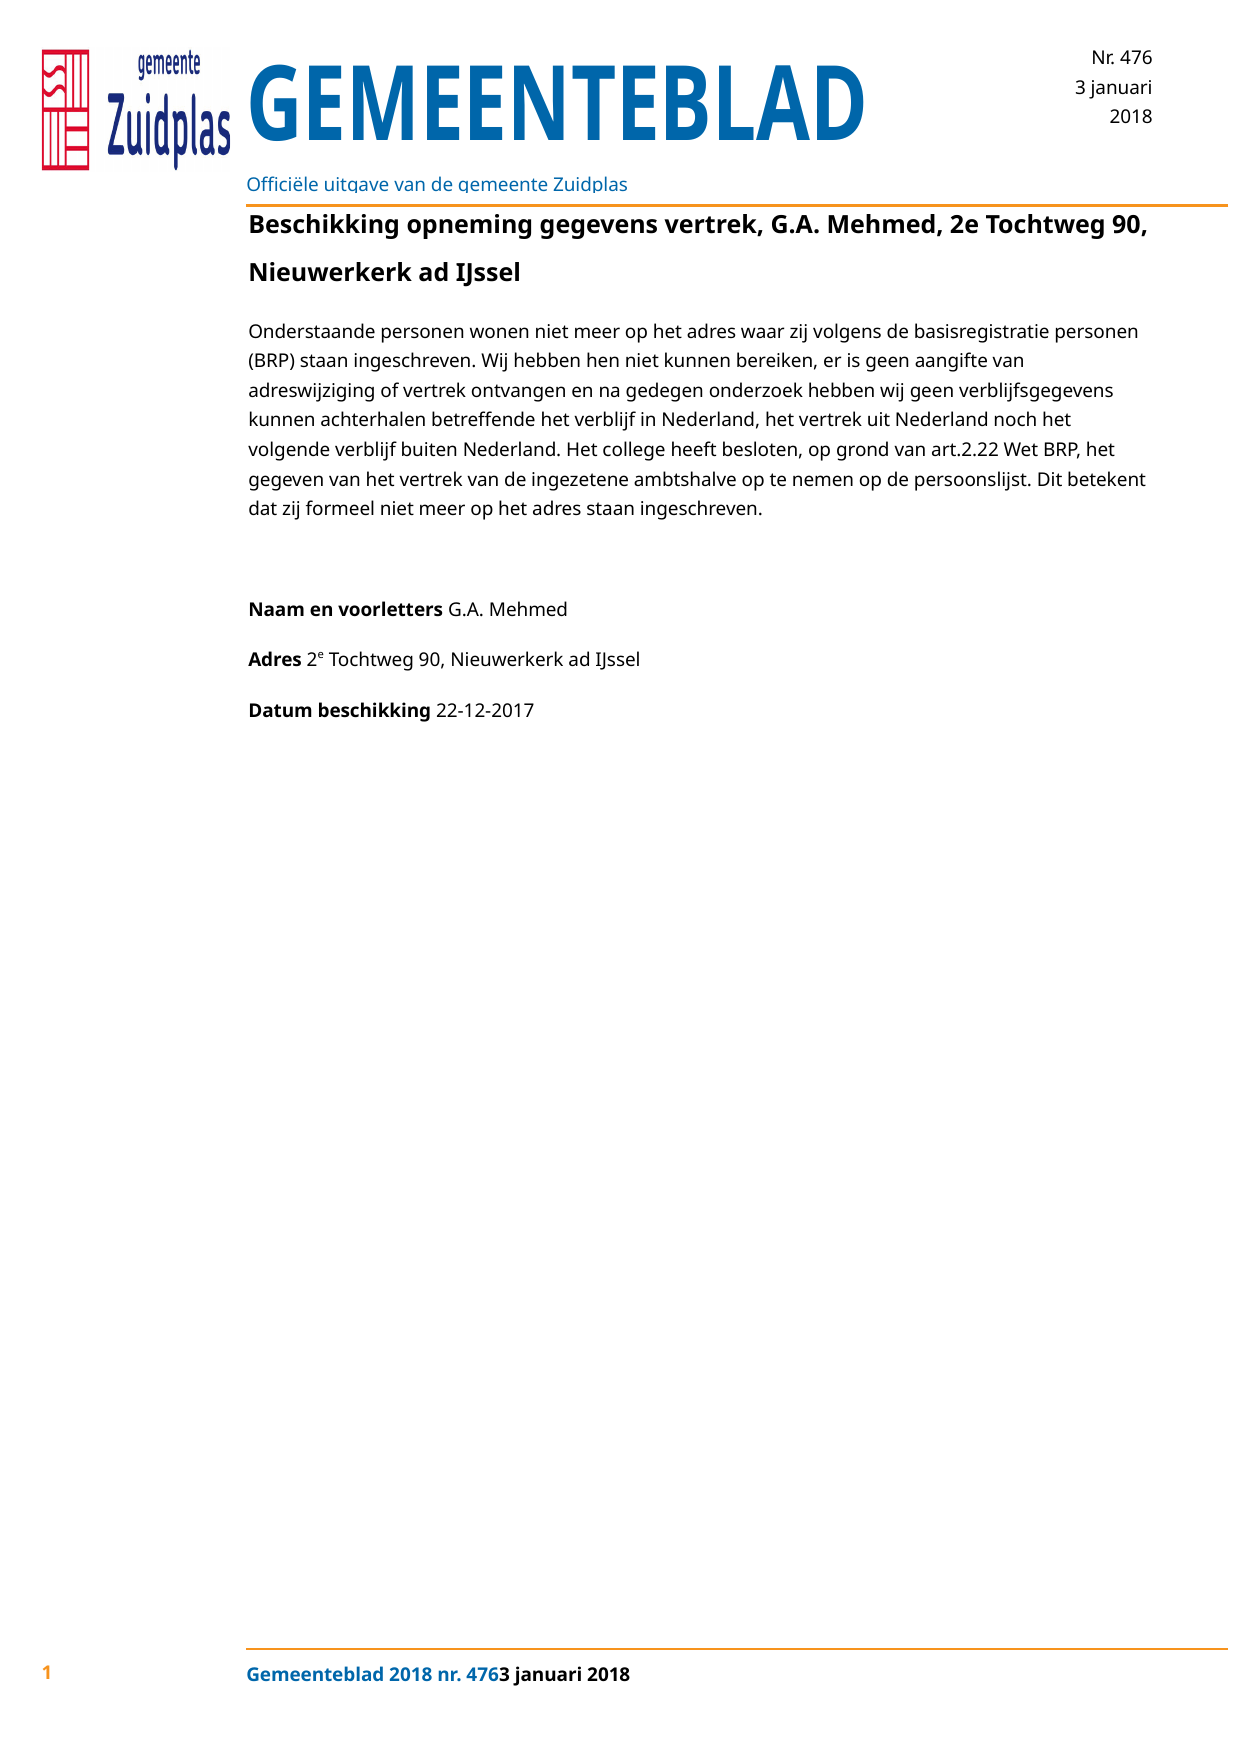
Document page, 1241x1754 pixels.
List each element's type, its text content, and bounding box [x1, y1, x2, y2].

text Adres 2e Tochtweg 90, Nieuwerkerk ad IJssel [248, 647, 1152, 672]
text Onderstaande personen wonen niet meer op het adres waar zij volgens de basisregistratie personen (BRP) staan ingeschreven. Wij hebben hen niet kunnen bereiken, er is geen aangifte van adreswijziging of vertrek ontvangen en na gedegen onderzoek hebben wij geen verblijfsgegevens kunnen achterhalen betreffende het verblijf in Nederland, het vertrek uit Nederland noch het volgende verblijf buiten Nederland. Het college heeft besloten, op grond van art.2.22 Wet BRP, het gegeven van het vertrek van de ingezetene ambtshalve op te nemen op de persoonslijst. Dit betekent dat zij formeel niet meer op het adres staan ingeschreven. [248, 318, 1152, 521]
picture [41, 47, 231, 172]
text Beschikking opneming gegevens vertrek, G.A. Mehmed, 2e Tochtweg 90, Nieuwerkerk ad IJssel [248, 207, 1152, 288]
text Naam en voorletters G.A. Mehmed [248, 596, 1152, 622]
text Datum beschikking 22-12-2017 [248, 697, 1152, 723]
